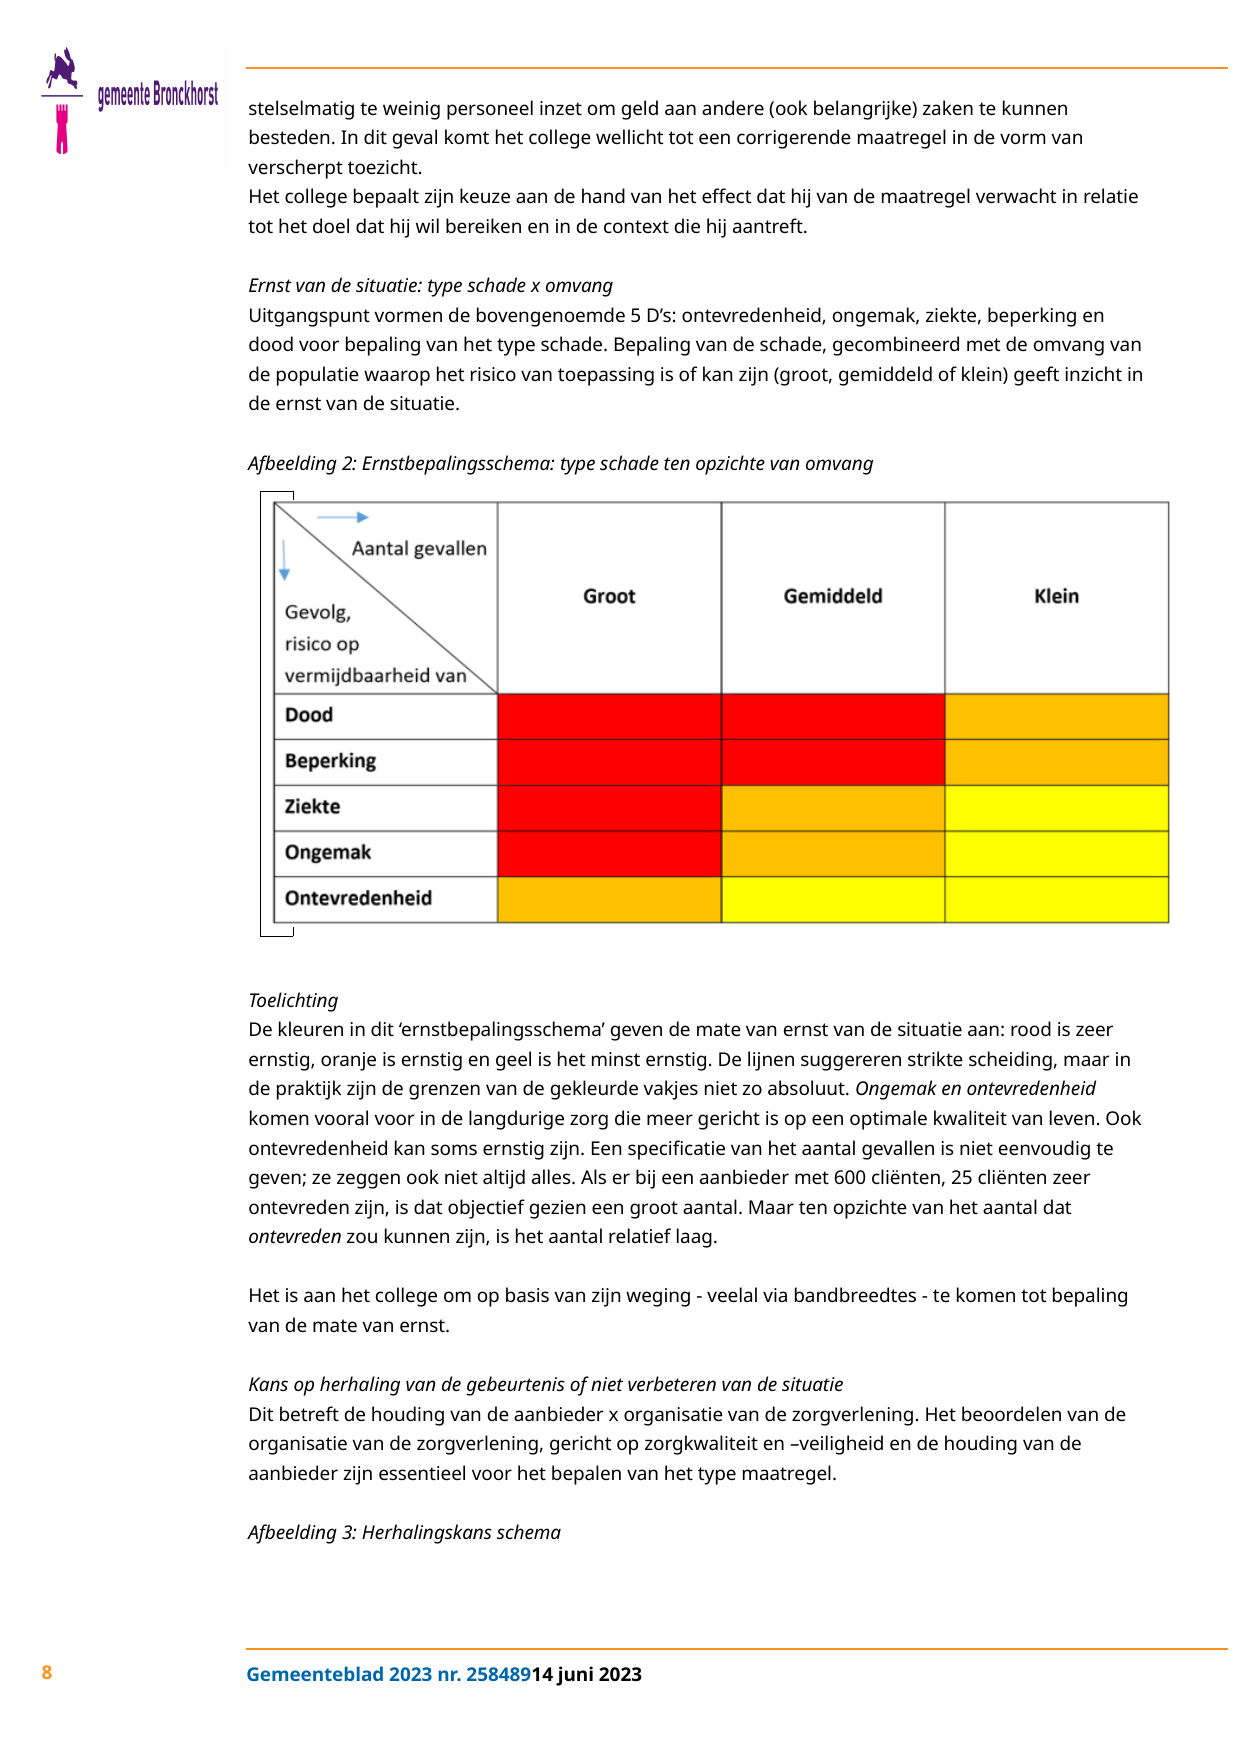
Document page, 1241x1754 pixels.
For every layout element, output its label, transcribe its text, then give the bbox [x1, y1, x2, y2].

picture [41, 47, 231, 172]
text Toelichting [248, 987, 1152, 1013]
text Kans op herhaling van de gebeurtenis of niet verbeteren van de situatie [248, 1371, 1152, 1397]
picture [268, 500, 1173, 927]
text Afbeelding 3: Herhalingskans schema [248, 1519, 1152, 1545]
text Dit betreft de houding van de aanbieder x organisatie van de zorgverlening. Het beoordelen van de organisatie van de zorgverlening, gericht op zorgkwaliteit en –veiligheid en de houding van de aanbieder zijn essentieel voor het bepalen van het type maatregel. [248, 1401, 1152, 1486]
text Uitgangspunt vormen de bovengenoemde 5 D’s: ontevredenheid, ongemak, ziekte, beperking en dood voor bepaling van het type schade. Bepaling van de schade, gecombineerd met de omvang van de populatie waarop het risico van toepassing is of kan zijn (groot, gemiddeld of klein) geeft inzicht in de ernst van de situatie. [248, 302, 1152, 416]
text stelselmatig te weinig personeel inzet om geld aan andere (ook belangrijke) zaken te kunnen besteden. In dit geval komt het college wellicht tot een corrigerende maatregel in de vorm van verscherpt toezicht. [248, 95, 1152, 180]
text Afbeelding 2: Ernstbepalingsschema: type schade ten opzichte van omvang [248, 450, 1152, 476]
text Het college bepaalt zijn keuze aan de hand van het effect dat hij van de maatregel verwacht in relatie tot het doel dat hij wil bereiken en in de context die hij aantreft. [248, 183, 1152, 239]
text Ernst van de situatie: type schade x omvang [248, 272, 1152, 298]
text Het is aan het college om op basis van zijn weging - veelal via bandbreedtes - te komen tot bepaling van de mate van ernst. [248, 1283, 1152, 1338]
text De kleuren in dit ‘ernstbepalingsschema’ geven de mate van ernst van de situatie aan: rood is zeer ernstig, oranje is ernstig en geel is het minst ernstig. De lijnen suggereren strikte scheiding, maar in de praktijk zijn de grenzen van de gekleurde vakjes niet zo absoluut. Ongemak en ontevredenheid komen vooral voor in de langdurige zorg die meer gericht is op een optimale kwaliteit van leven. Ook ontevredenheid kan soms ernstig zijn. Een specificatie van het aantal gevallen is niet eenvoudig te geven; ze zeggen ook niet altijd alles. Als er bij een aanbieder met 600 cliënten, 25 cliënten zeer ontevreden zijn, is dat objectief gezien een groot aantal. Maar ten opzichte van het aantal dat ontevreden zou kunnen zijn, is het aantal relatief laag. [248, 1016, 1152, 1249]
